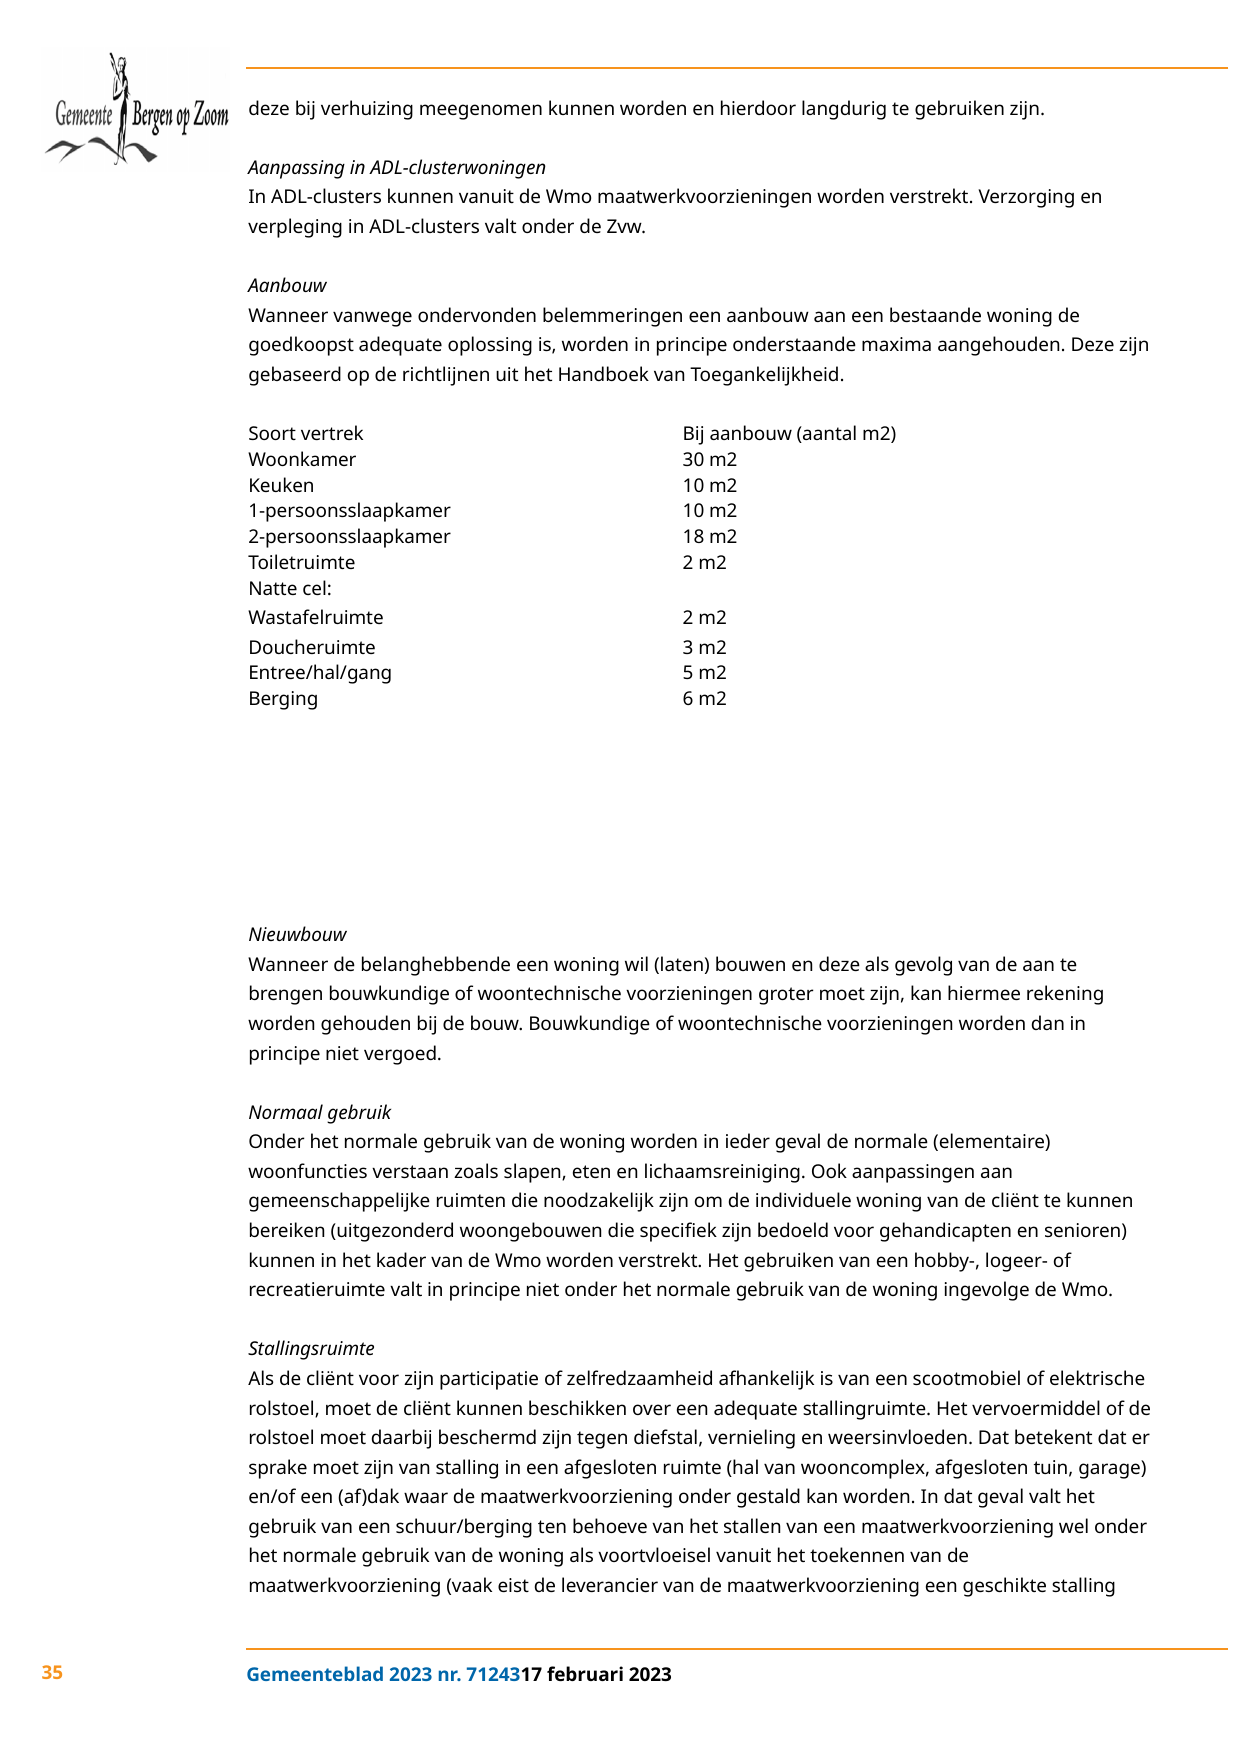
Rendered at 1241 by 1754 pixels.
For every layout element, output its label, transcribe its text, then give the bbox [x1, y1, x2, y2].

table_cell 10 m2 [683, 472, 1152, 497]
text Stallingsruimte [248, 1336, 1152, 1361]
text Wanneer de belanghebbende een woning wil (laten) bouwen en deze als gevolg van de aan te brengen bouwkundige of woontechnische voorzieningen groter moet zijn, kan hiermee rekening worden gehouden bij de bouw. Bouwkundige of woontechnische voorzieningen worden dan in principe niet vergoed. [248, 951, 1152, 1065]
text Aanpassing in ADL-clusterwoningen [248, 154, 1152, 180]
table_cell 2 m2 3 m2 [683, 575, 1152, 659]
text Aanbouw [248, 272, 1152, 298]
table_header Bij aanbouw (aantal m2) [683, 420, 1152, 446]
table_cell Berging [248, 685, 682, 711]
table_cell Woonkamer [248, 446, 682, 472]
table_header Soort vertrek [248, 420, 682, 446]
table_cell 10 m2 [683, 498, 1152, 523]
text Nieuwbouw [248, 921, 1152, 947]
text Als de cliënt voor zijn participatie of zelfredzaamheid afhankelijk is van een scootmobiel of elektrische rolstoel, moet de cliënt kunnen beschikken over een adequate stallingruimte. Het vervoermiddel of de rolstoel moet daarbij beschermd zijn tegen diefstal, vernieling en weersinvloeden. Dat betekent dat er sprake moet zijn van stalling in een afgesloten ruimte (hal van wooncomplex, afgesloten tuin, garage) en/of een (af)dak waar de maatwerkvoorziening onder gestald kan worden. In dat geval valt het gebruik van een schuur/berging ten behoeve van het stallen van een maatwerkvoorziening wel onder het normale gebruik van de woning als voortvloeisel vanuit het toekennen van de maatwerkvoorziening (vaak eist de leverancier van de maatwerkvoorziening een geschikte stalling [248, 1365, 1152, 1598]
table_cell Entree/hal/gang [248, 660, 682, 685]
table_cell 2-persoonsslaapkamer [248, 523, 682, 549]
table_cell 2 m2 [683, 549, 1152, 575]
table_cell Natte cel: Wastafelruimte Doucheruimte [248, 575, 682, 659]
text In ADL-clusters kunnen vanuit de Wmo maatwerkvoorzieningen worden verstrekt. Verzorging en verpleging in ADL-clusters valt onder de Zvw. [248, 183, 1152, 239]
table_cell Keuken [248, 472, 682, 497]
table_cell Toiletruimte [248, 549, 682, 575]
text Normaal gebruik [248, 1099, 1152, 1124]
text deze bij verhuizing meegenomen kunnen worden en hierdoor langdurig te gebruiken zijn. [248, 95, 1152, 121]
table_cell 6 m2 [683, 685, 1152, 711]
table_cell 30 m2 [683, 446, 1152, 472]
text Onder het normale gebruik van de woning worden in ieder geval de normale (elementaire) woonfuncties verstaan zoals slapen, eten en lichaamsreiniging. Ook aanpassingen aan gemeenschappelijke ruimten die noodzakelijk zijn om de individuele woning van de cliënt te kunnen bereiken (uitgezonderd woongebouwen die specifiek zijn bedoeld voor gehandicapten en senioren) kunnen in het kader van de Wmo worden verstrekt. Het gebruiken van een hobby-, logeer- of recreatieruimte valt in principe niet onder het normale gebruik van de woning ingevolge de Wmo. [248, 1128, 1152, 1302]
table_cell 18 m2 [683, 523, 1152, 549]
table_cell 1-persoonsslaapkamer [248, 498, 682, 523]
picture [41, 47, 231, 172]
text Wanneer vanwege ondervonden belemmeringen een aanbouw aan een bestaande woning de goedkoopst adequate oplossing is, worden in principe onderstaande maxima aangehouden. Deze zijn gebaseerd op de richtlijnen uit het Handboek van Toegankelijkheid. [248, 302, 1152, 387]
table_cell 5 m2 [683, 660, 1152, 685]
